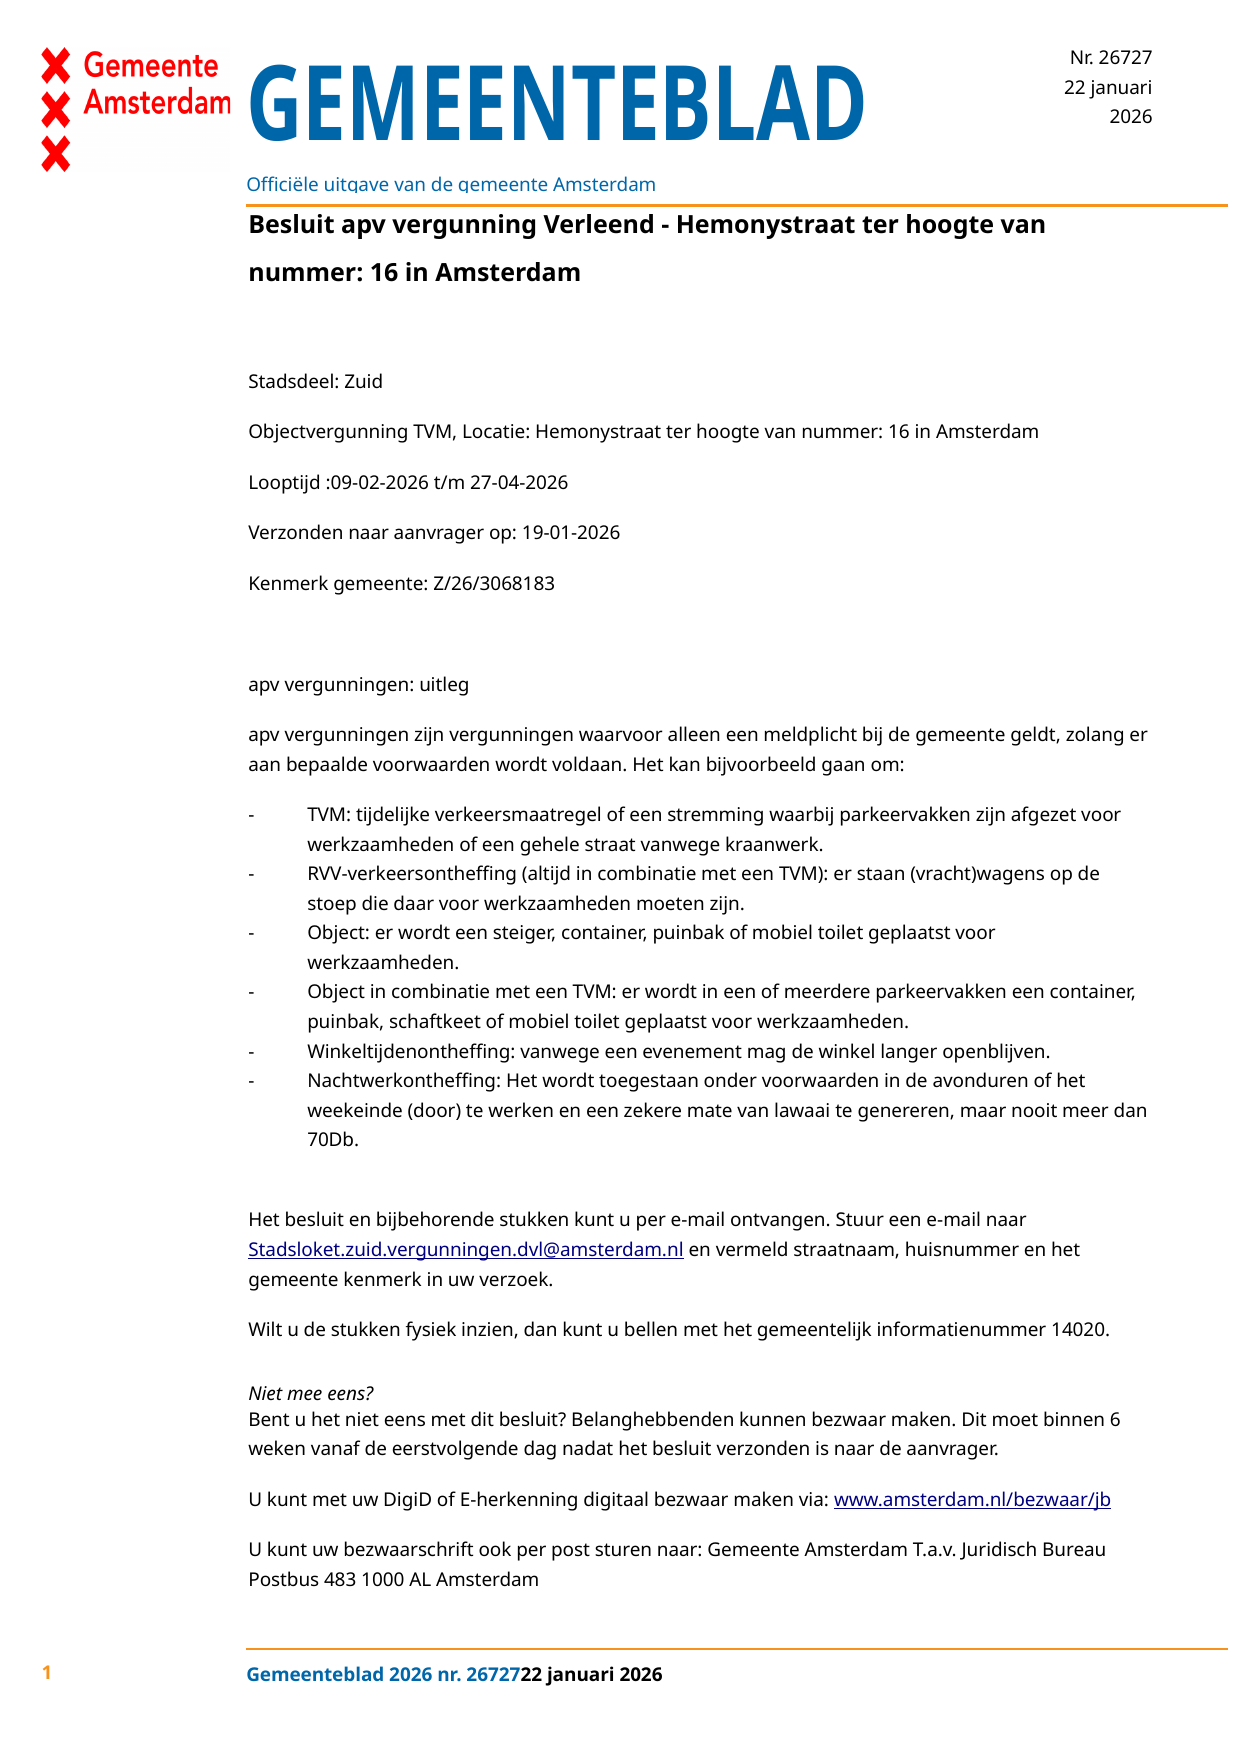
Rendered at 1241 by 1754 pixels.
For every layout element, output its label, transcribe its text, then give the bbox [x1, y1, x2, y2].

text Objectvergunning TVM, Locatie: Hemonystraat ter hoogte van nummer: 16 in Amsterdam [248, 419, 1152, 444]
list Winkeltijdenontheffing: vanwege een evenement mag de winkel langer openblijven. [248, 1038, 1152, 1064]
text Besluit apv vergunning Verleend - Hemonystraat ter hoogte van nummer: 16 in Amsterdam [248, 207, 1152, 288]
list TVM: tijdelijke verkeersmaatregel of een stremming waarbij parkeervakken zijn afgezet voor werkzaamheden of een gehele straat vanwege kraanwerk. [248, 801, 1152, 857]
text Looptijd :09-02-2026 t/m 27-04-2026 [248, 469, 1152, 495]
list RVV-verkeersontheffing (altijd in combinatie met een TVM): er staan (vracht)wagens op de stoep die daar voor werkzaamheden moeten zijn. [248, 860, 1152, 916]
text Verzonden naar aanvrager op: 19-01-2026 [248, 519, 1152, 545]
text Stadsdeel: Zuid [248, 368, 1152, 394]
text Wilt u de stukken fysiek inzien, dan kunt u bellen met het gemeentelijk informatienummer 14020. [248, 1316, 1152, 1342]
text Niet mee eens? [248, 1380, 1152, 1406]
text U kunt met uw DigiD of E-herkenning digitaal bezwaar maken via: www.amsterdam.nl/bezwaar/jb [248, 1486, 1152, 1512]
list Nachtwerkontheffing: Het wordt toegestaan onder voorwaarden in de avonduren of het weekeinde (door) te werken en een zekere mate van lawaai te genereren, maar nooit meer dan 70Db. [248, 1067, 1152, 1152]
text apv vergunningen zijn vergunningen waarvoor alleen een meldplicht bij de gemeente geldt, zolang er aan bepaalde voorwaarden wordt voldaan. Het kan bijvoorbeeld gaan om: [248, 721, 1152, 777]
text U kunt uw bezwaarschrift ook per post sturen naar: Gemeente Amsterdam T.a.v. Juridisch Bureau Postbus 483 1000 AL Amsterdam [248, 1536, 1152, 1592]
text apv vergunningen: uitleg [248, 671, 1152, 697]
list Object: er wordt een steiger, container, puinbak of mobiel toilet geplaatst voor werkzaamheden. [248, 919, 1152, 975]
text Bent u het niet eens met dit besluit? Belanghebbenden kunnen bezwaar maken. Dit moet binnen 6 weken vanaf de eerstvolgende dag nadat het besluit verzonden is naar de aanvrager. [248, 1406, 1152, 1461]
text Kenmerk gemeente: Z/26/3068183 [248, 570, 1152, 596]
list Object in combinatie met een TVM: er wordt in een of meerdere parkeervakken een container, puinbak, schaftkeet of mobiel toilet geplaatst voor werkzaamheden. [248, 979, 1152, 1034]
picture [41, 47, 231, 172]
text Het besluit en bijbehorende stukken kunt u per e-mail ontvangen. Stuur een e-mail naar Stadsloket.zuid.vergunningen.dvl@amsterdam.nl en vermeld straatnaam, huisnummer en het gemeente kenmerk in uw verzoek. [248, 1207, 1152, 1292]
